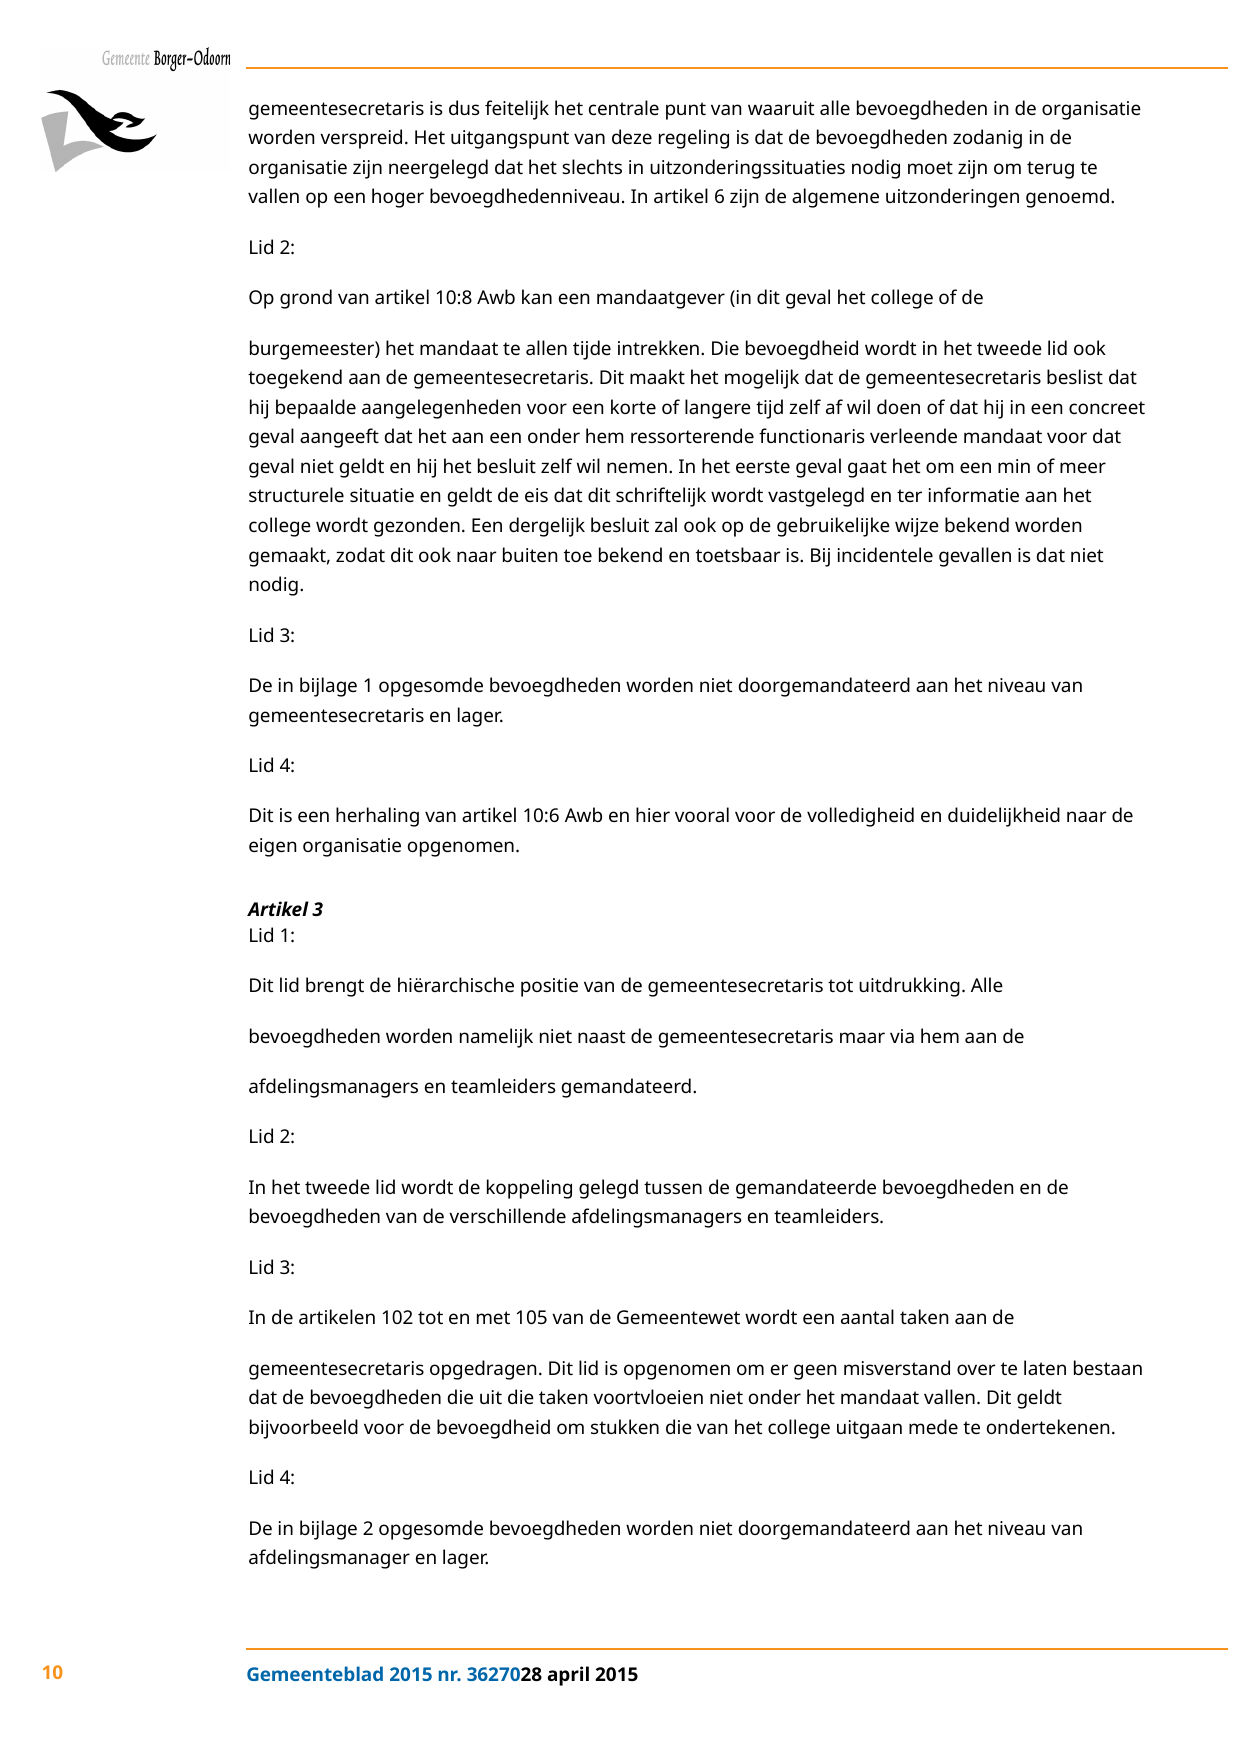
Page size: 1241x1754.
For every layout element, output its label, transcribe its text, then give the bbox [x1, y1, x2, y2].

text Lid 4: [248, 752, 1152, 778]
text bevoegdheden worden namelijk niet naast de gemeentesecretaris maar via hem aan de [248, 1023, 1152, 1048]
text gemeentesecretaris opgedragen. Dit lid is opgenomen om er geen misverstand over te laten bestaan dat de bevoegdheden die uit die taken voortvloeien niet onder het mandaat vallen. Dit geldt bijvoorbeeld voor de bevoegdheid om stukken die van het college uitgaan mede te ondertekenen. [248, 1355, 1152, 1440]
text afdelingsmanagers en teamleiders gemandateerd. [248, 1073, 1152, 1099]
text In het tweede lid wordt de koppeling gelegd tussen de gemandateerde bevoegdheden en de bevoegdheden van de verschillende afdelingsmanagers en teamleiders. [248, 1174, 1152, 1229]
picture [41, 47, 231, 172]
text De in bijlage 1 opgesomde bevoegdheden worden niet doorgemandateerd aan het niveau van gemeentesecretaris en lager. [248, 672, 1152, 728]
text Lid 1: [248, 922, 1152, 948]
text Artikel 3 [248, 896, 1152, 922]
text Dit lid brengt de hiërarchische positie van de gemeentesecretaris tot uitdrukking. Alle [248, 972, 1152, 998]
text Op grond van artikel 10:8 Awb kan een mandaatgever (in dit geval het college of de [248, 284, 1152, 310]
text Lid 2: [248, 234, 1152, 260]
text Lid 3: [248, 1254, 1152, 1280]
text Lid 4: [248, 1464, 1152, 1490]
text Lid 3: [248, 622, 1152, 648]
text gemeentesecretaris is dus feitelijk het centrale punt van waaruit alle bevoegdheden in de organisatie worden verspreid. Het uitgangspunt van deze regeling is dat de bevoegdheden zodanig in de organisatie zijn neergelegd dat het slechts in uitzonderingssituaties nodig moet zijn om terug te vallen op een hoger bevoegdhedenniveau. In artikel 6 zijn de algemene uitzonderingen genoemd. [248, 95, 1152, 209]
text Dit is een herhaling van artikel 10:6 Awb en hier vooral voor de volledigheid en duidelijkheid naar de eigen organisatie opgenomen. [248, 803, 1152, 858]
text In de artikelen 102 tot en met 105 van de Gemeentewet wordt een aantal taken aan de [248, 1304, 1152, 1330]
text De in bijlage 2 opgesomde bevoegdheden worden niet doorgemandateerd aan het niveau van afdelingsmanager en lager. [248, 1515, 1152, 1570]
text burgemeester) het mandaat te allen tijde intrekken. Die bevoegdheid wordt in het tweede lid ook toegekend aan de gemeentesecretaris. Dit maakt het mogelijk dat de gemeentesecretaris beslist dat hij bepaalde aangelegenheden voor een korte of langere tijd zelf af wil doen of dat hij in een concreet geval aangeeft dat het aan een onder hem ressorterende functionaris verleende mandaat voor dat geval niet geldt en hij het besluit zelf wil nemen. In het eerste geval gaat het om een min of meer structurele situatie en geldt de eis dat dit schriftelijk wordt vastgelegd en ter informatie aan het college wordt gezonden. Een dergelijk besluit zal ook op de gebruikelijke wijze bekend worden gemaakt, zodat dit ook naar buiten toe bekend en toetsbaar is. Bij incidentele gevallen is dat niet nodig. [248, 335, 1152, 597]
text Lid 2: [248, 1124, 1152, 1149]
